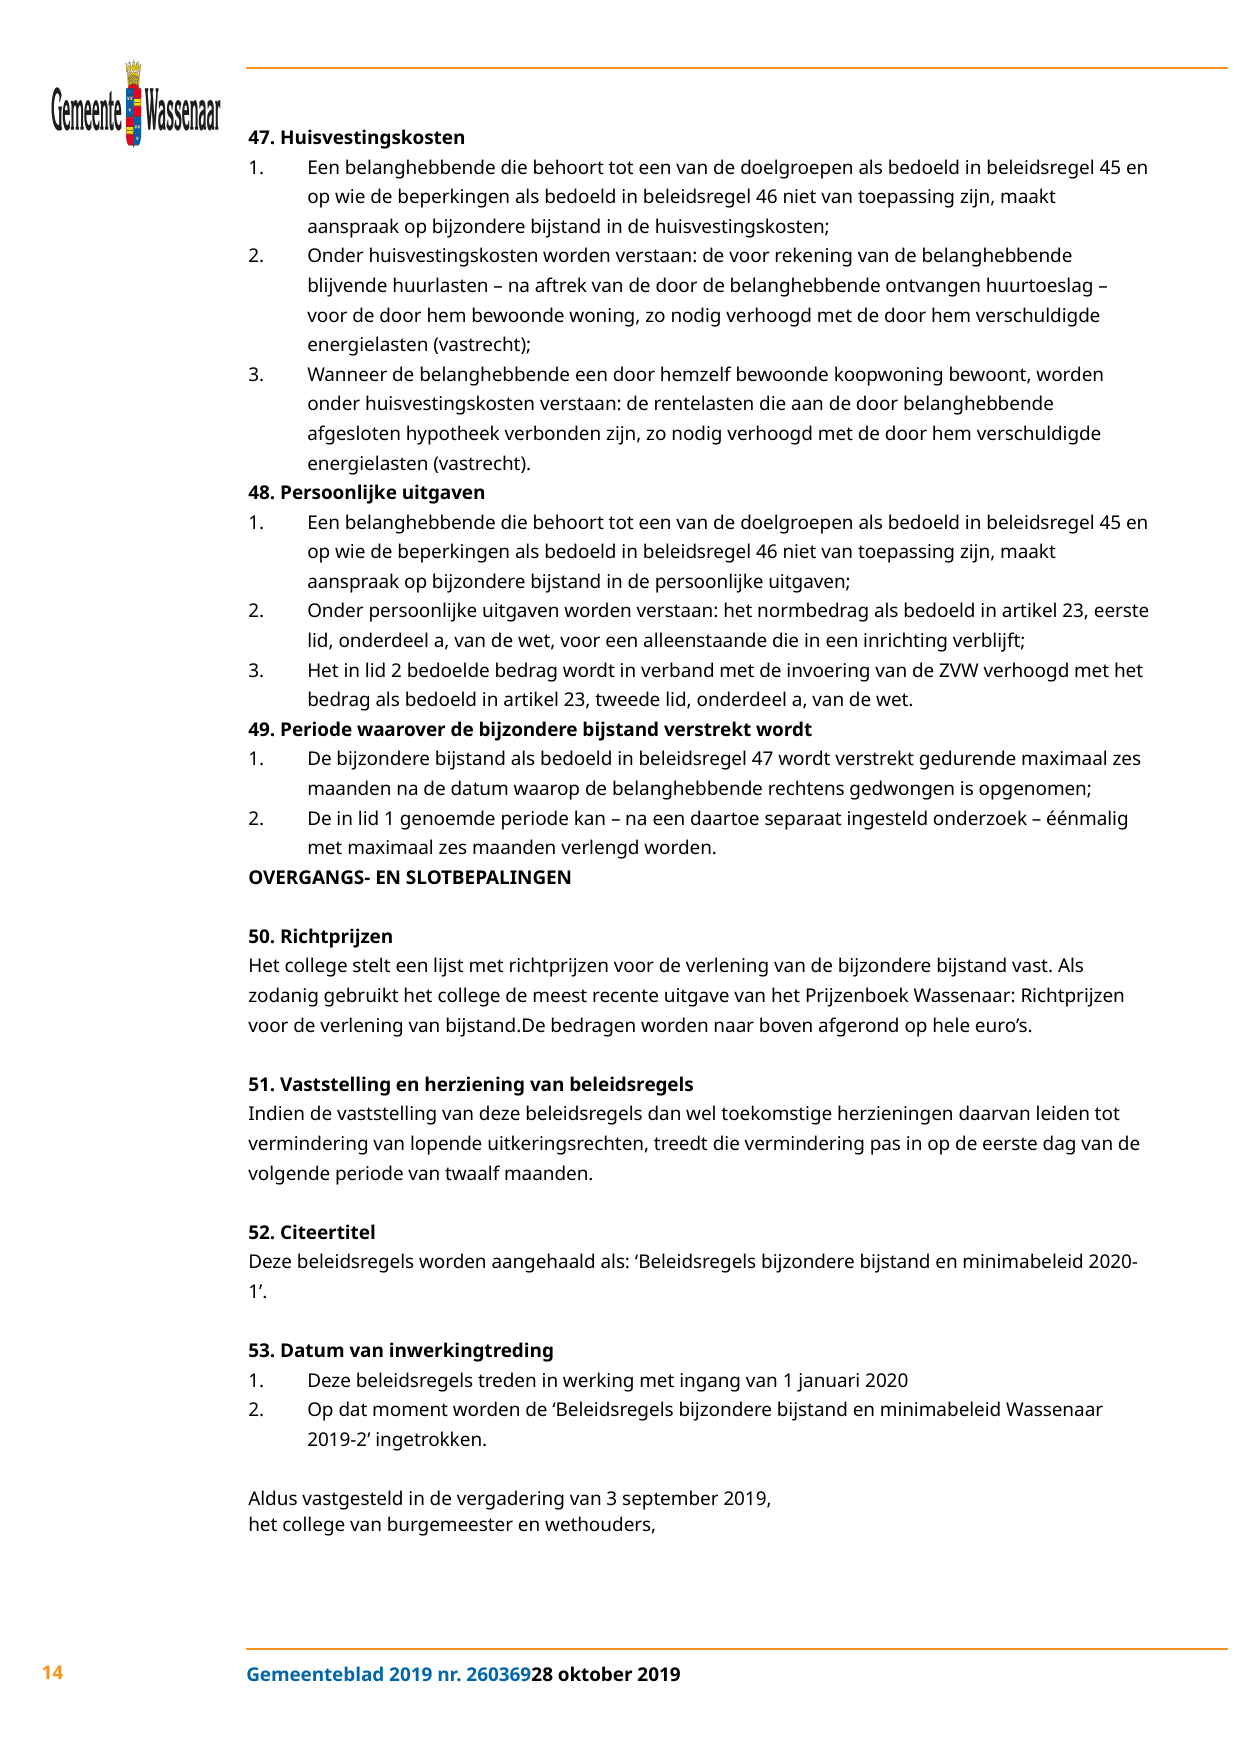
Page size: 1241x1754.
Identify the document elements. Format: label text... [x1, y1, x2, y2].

text 52. Citeertitel [248, 1219, 1152, 1245]
text Het college stelt een lijst met richtprijzen voor de verlening van de bijzondere bijstand vast. Als zodanig gebruikt het college de meest recente uitgave van het Prijzenboek Wassenaar: Richtprijzen voor de verlening van bijstand.De bedragen worden naar boven afgerond op hele euro’s. [248, 953, 1152, 1038]
text Aldus vastgesteld in de vergadering van 3 september 2019, [248, 1485, 1152, 1511]
text 49. Periode waarover de bijzondere bijstand verstrekt wordt [248, 716, 1152, 742]
text 50. Richtprijzen [248, 923, 1152, 949]
picture [41, 47, 231, 172]
list De in lid 1 genoemde periode kan – na een daartoe separaat ingesteld onderzoek – éénmalig met maximaal zes maanden verlengd worden. [248, 805, 1152, 860]
list Wanneer de belanghebbende een door hemzelf bewoonde koopwoning bewoont, worden onder huisvestingskosten verstaan: de rentelasten die aan de door belanghebbende afgesloten hypotheek verbonden zijn, zo nodig verhoogd met de door hem verschuldigde energielasten (vastrecht). [248, 361, 1152, 476]
list Onder huisvestingskosten worden verstaan: de voor rekening van de belanghebbende blijvende huurlasten – na aftrek van de door de belanghebbende ontvangen huurtoeslag – voor de door hem bewoonde woning, zo nodig verhoogd met de door hem verschuldigde energielasten (vastrecht); [248, 243, 1152, 357]
text 51. Vaststelling en herziening van beleidsregels [248, 1071, 1152, 1097]
list Op dat moment worden de ‘Beleidsregels bijzondere bijstand en minimabeleid Wassenaar 2019-2’ ingetrokken. [248, 1396, 1152, 1452]
text 47. Huisvestingskosten [248, 124, 1152, 150]
text 53. Datum van inwerkingtreding [248, 1337, 1152, 1363]
text het college van burgemeester en wethouders, [248, 1511, 1152, 1537]
text Indien de vaststelling van deze beleidsregels dan wel toekomstige herzieningen daarvan leiden tot vermindering van lopende uitkeringsrechten, treedt die vermindering pas in op de eerste dag van de volgende periode van twaalf maanden. [248, 1101, 1152, 1186]
list De bijzondere bijstand als bedoeld in beleidsregel 47 wordt verstrekt gedurende maximaal zes maanden na de datum waarop de belanghebbende rechtens gedwongen is opgenomen; [248, 746, 1152, 801]
list Een belanghebbende die behoort tot een van de doelgroepen als bedoeld in beleidsregel 45 en op wie de beperkingen als bedoeld in beleidsregel 46 niet van toepassing zijn, maakt aanspraak op bijzondere bijstand in de huisvestingskosten; [248, 154, 1152, 239]
list Deze beleidsregels treden in werking met ingang van 1 januari 2020 [248, 1367, 1152, 1393]
list Een belanghebbende die behoort tot een van de doelgroepen als bedoeld in beleidsregel 45 en op wie de beperkingen als bedoeld in beleidsregel 46 niet van toepassing zijn, maakt aanspraak op bijzondere bijstand in de persoonlijke uitgaven; [248, 509, 1152, 594]
text OVERGANGS- EN SLOTBEPALINGEN [248, 864, 1152, 890]
text 48. Persoonlijke uitgaven [248, 479, 1152, 505]
text Deze beleidsregels worden aangehaald als: ‘Beleidsregels bijzondere bijstand en minimabeleid 2020-1’. [248, 1248, 1152, 1304]
list Het in lid 2 bedoelde bedrag wordt in verband met de invoering van de ZVW verhoogd met het bedrag als bedoeld in artikel 23, tweede lid, onderdeel a, van de wet. [248, 657, 1152, 712]
list Onder persoonlijke uitgaven worden verstaan: het normbedrag als bedoeld in artikel 23, eerste lid, onderdeel a, van de wet, voor een alleenstaande die in een inrichting verblijft; [248, 598, 1152, 653]
